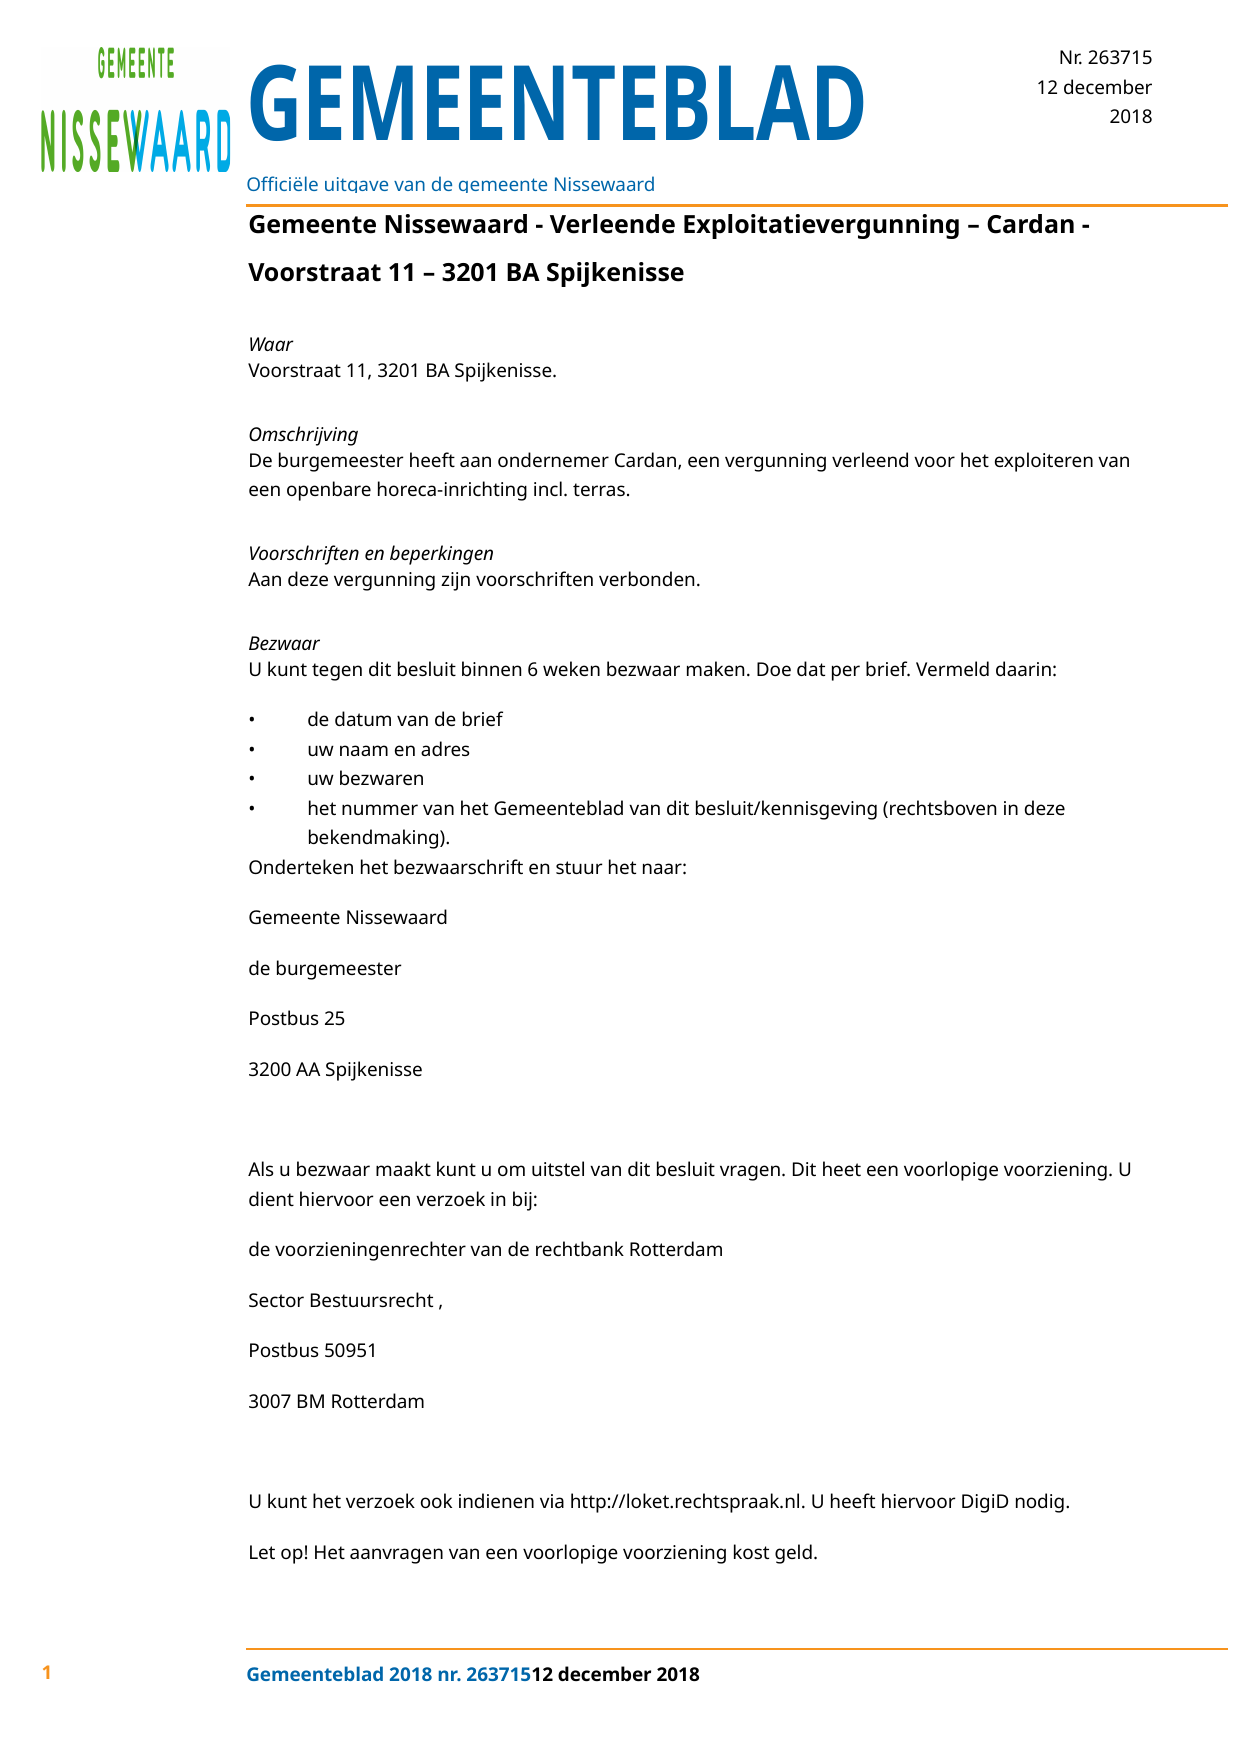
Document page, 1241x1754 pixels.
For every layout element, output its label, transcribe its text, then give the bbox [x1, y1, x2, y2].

picture [176, 157, 187, 172]
text 3007 BM Rotterdam [248, 1388, 1152, 1414]
text Onderteken het bezwaarschrift en stuur het naar: [248, 854, 1152, 880]
text 3200 AA Spijkenisse [248, 1056, 1152, 1082]
picture [41, 47, 231, 172]
text de burgemeester [248, 955, 1152, 981]
text Voorstraat 11, 3201 BA Spijkenisse. [248, 357, 1152, 383]
text Postbus 25 [248, 1005, 1152, 1031]
text Voorschriften en beperkingen [248, 540, 1152, 566]
text Postbus 50951 [248, 1337, 1152, 1363]
text Omschrijving [248, 421, 1152, 447]
text Gemeente Nissewaard - Verleende Exploitatievergunning – Cardan -Voorstraat 11 – 3201 BA Spijkenisse [248, 207, 1152, 288]
picture [201, 122, 206, 138]
text Gemeente Nissewaard [248, 904, 1152, 930]
picture [222, 122, 227, 160]
list uw bezwaren [248, 765, 1152, 791]
text Sector Bestuursrecht , [248, 1287, 1152, 1313]
picture [200, 151, 206, 172]
text Als u bezwaar maakt kunt u om uitstel van dit besluit vragen. Dit heet een voorlopige voorziening. U dient hiervoor een verzoek in bij: [248, 1157, 1152, 1212]
list het nummer van het Gemeenteblad van dit besluit/kennisgeving (rechtsboven in deze bekendmaking). [248, 795, 1152, 850]
text De burgemeester heeft aan ondernemer Cardan, een vergunning verleend voor het exploiteren van een openbare horeca-inrichting incl. terras. [248, 447, 1152, 502]
text Bezwaar [248, 630, 1152, 656]
text U kunt het verzoek ook indienen via http://loket.rechtspraak.nl. U heeft hiervoor DigiD nodig. [248, 1489, 1152, 1514]
picture [154, 157, 165, 172]
list de datum van de brief [248, 706, 1152, 732]
text Aan deze vergunning zijn voorschriften verbonden. [248, 566, 1152, 592]
text Let op! Het aanvragen van een voorlopige voorziening kost geld. [248, 1539, 1152, 1565]
text Waar [248, 331, 1152, 357]
text U kunt tegen dit besluit binnen 6 weken bezwaar maken. Doe dat per brief. Vermeld daarin: [248, 656, 1152, 682]
text de voorzieningenrechter van de rechtbank Rotterdam [248, 1237, 1152, 1262]
list uw naam en adres [248, 736, 1152, 762]
